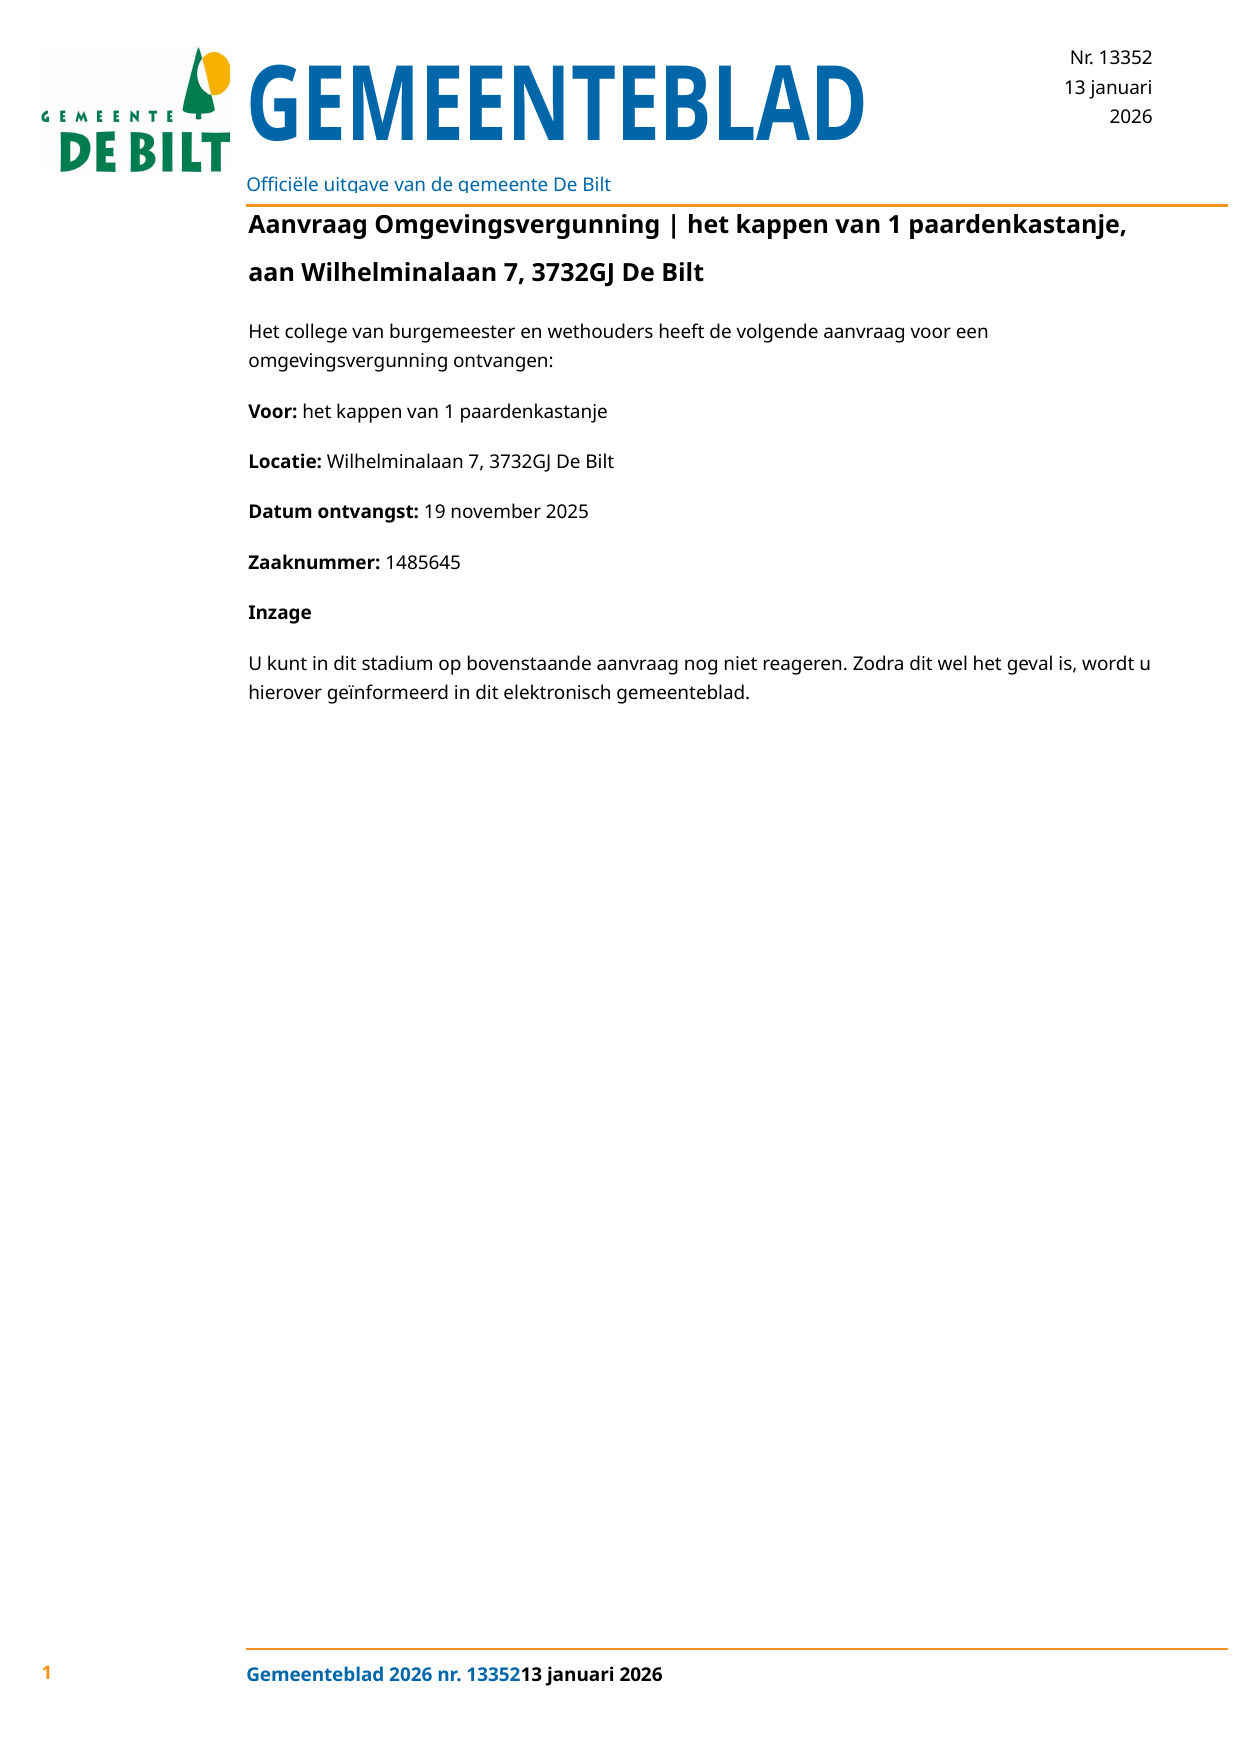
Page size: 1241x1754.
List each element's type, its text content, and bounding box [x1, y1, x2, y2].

text Het college van burgemeester en wethouders heeft de volgende aanvraag voor een omgevingsvergunning ontvangen: [248, 318, 1152, 373]
text Voor: het kappen van 1 paardenkastanje [248, 398, 1152, 424]
text Datum ontvangst: 19 november 2025 [248, 499, 1152, 524]
text Zaaknummer: 1485645 [248, 549, 1152, 575]
text Inzage [248, 599, 1152, 625]
text Aanvraag Omgevingsvergunning | het kappen van 1 paardenkastanje, aan Wilhelminalaan 7, 3732GJ De Bilt [248, 207, 1152, 288]
picture [41, 47, 231, 172]
text Locatie: Wilhelminalaan 7, 3732GJ De Bilt [248, 448, 1152, 474]
text U kunt in dit stadium op bovenstaande aanvraag nog niet reageren. Zodra dit wel het geval is, wordt u hierover geïnformeerd in dit elektronisch gemeenteblad. [248, 650, 1152, 705]
